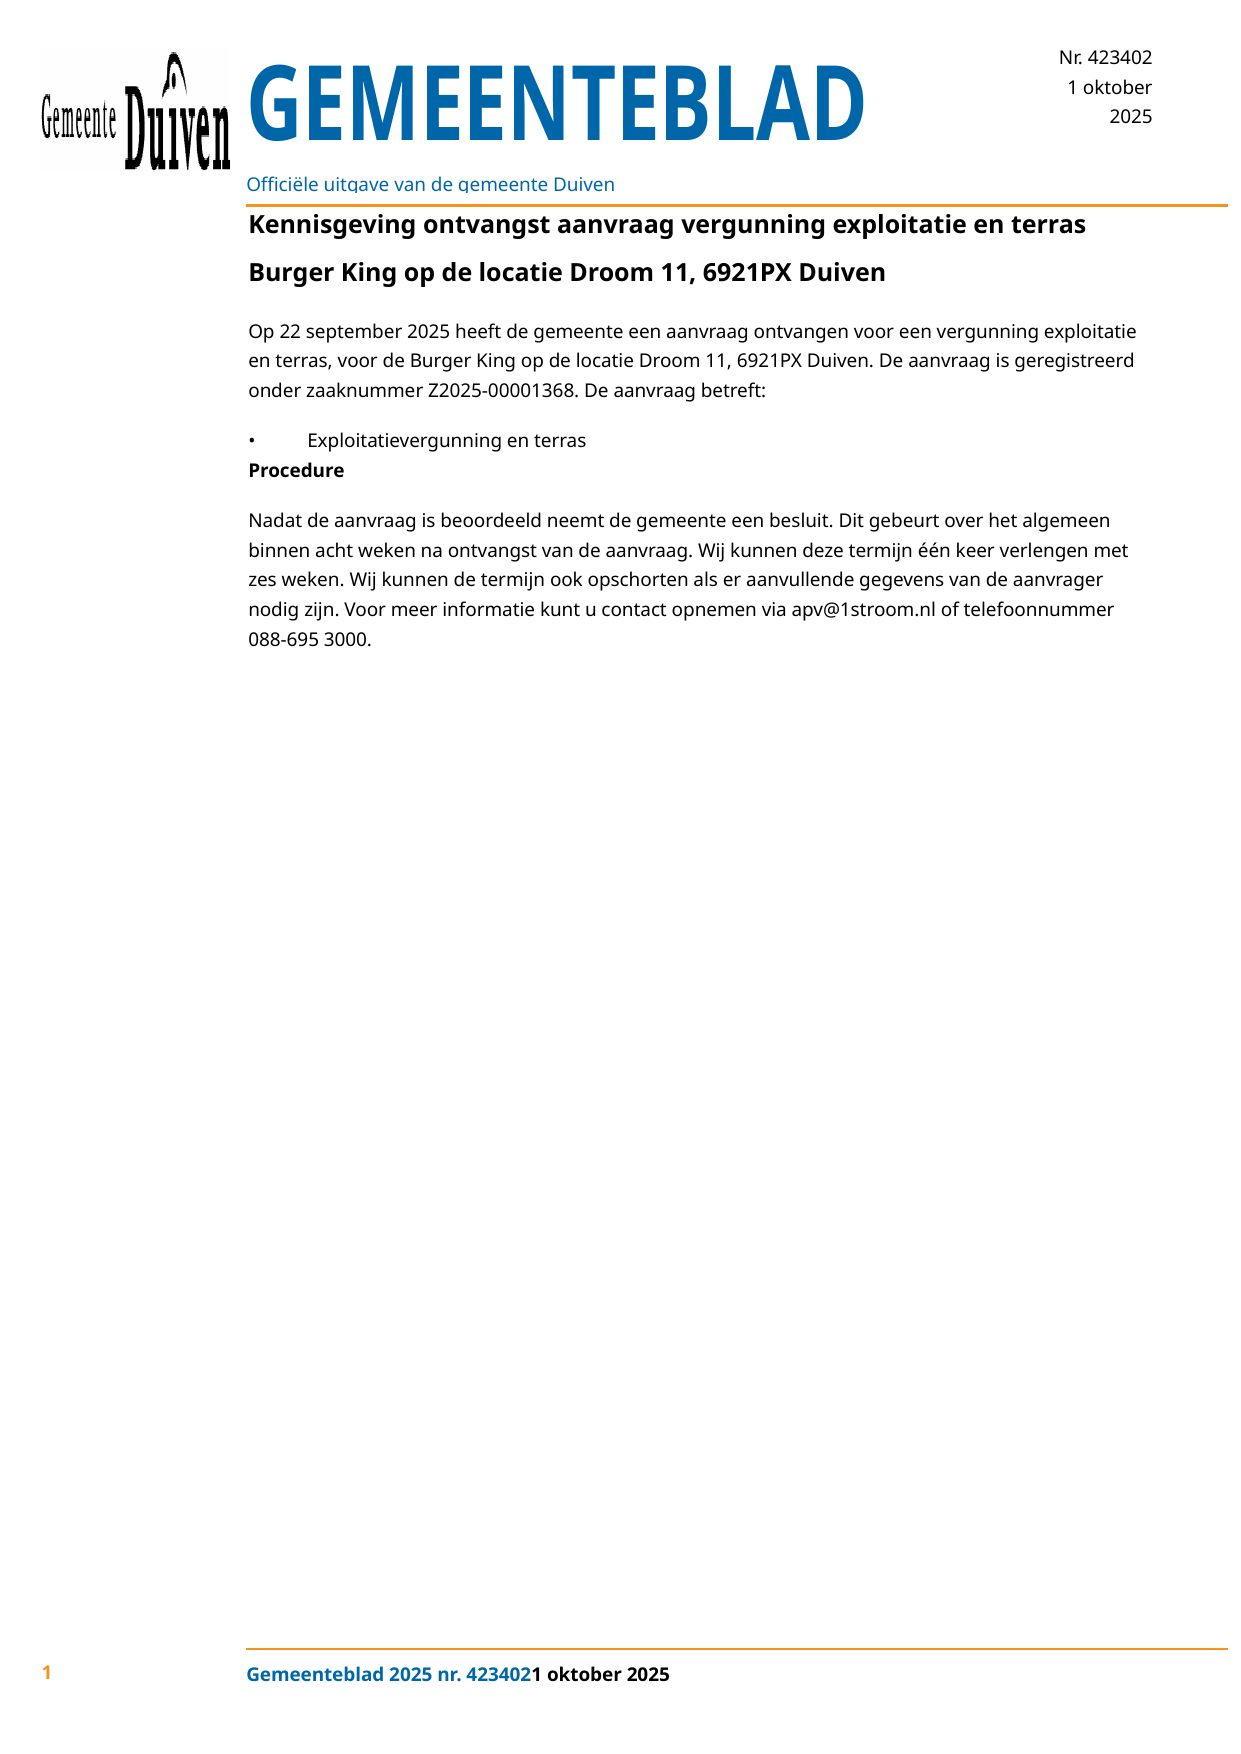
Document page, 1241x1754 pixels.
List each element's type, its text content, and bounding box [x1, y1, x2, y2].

picture [41, 47, 231, 172]
text Kennisgeving ontvangst aanvraag vergunning exploitatie en terras Burger King op de locatie Droom 11, 6921PX Duiven [248, 207, 1152, 288]
list Exploitatievergunning en terras [248, 427, 1152, 453]
text Procedure [248, 457, 1152, 483]
text Op 22 september 2025 heeft de gemeente een aanvraag ontvangen voor een vergunning exploitatie en terras, voor de Burger King op de locatie Droom 11, 6921PX Duiven. De aanvraag is geregistreerd onder zaaknummer Z2025-00001368. De aanvraag betreft: [248, 318, 1152, 403]
text Nadat de aanvraag is beoordeeld neemt de gemeente een besluit. Dit gebeurt over het algemeen binnen acht weken na ontvangst van de aanvraag. Wij kunnen deze termijn één keer verlengen met zes weken. Wij kunnen de termijn ook opschorten als er aanvullende gegevens van de aanvrager nodig zijn. Voor meer informatie kunt u contact opnemen via apv@1stroom.nl of telefoonnummer 088-695 3000. [248, 507, 1152, 652]
